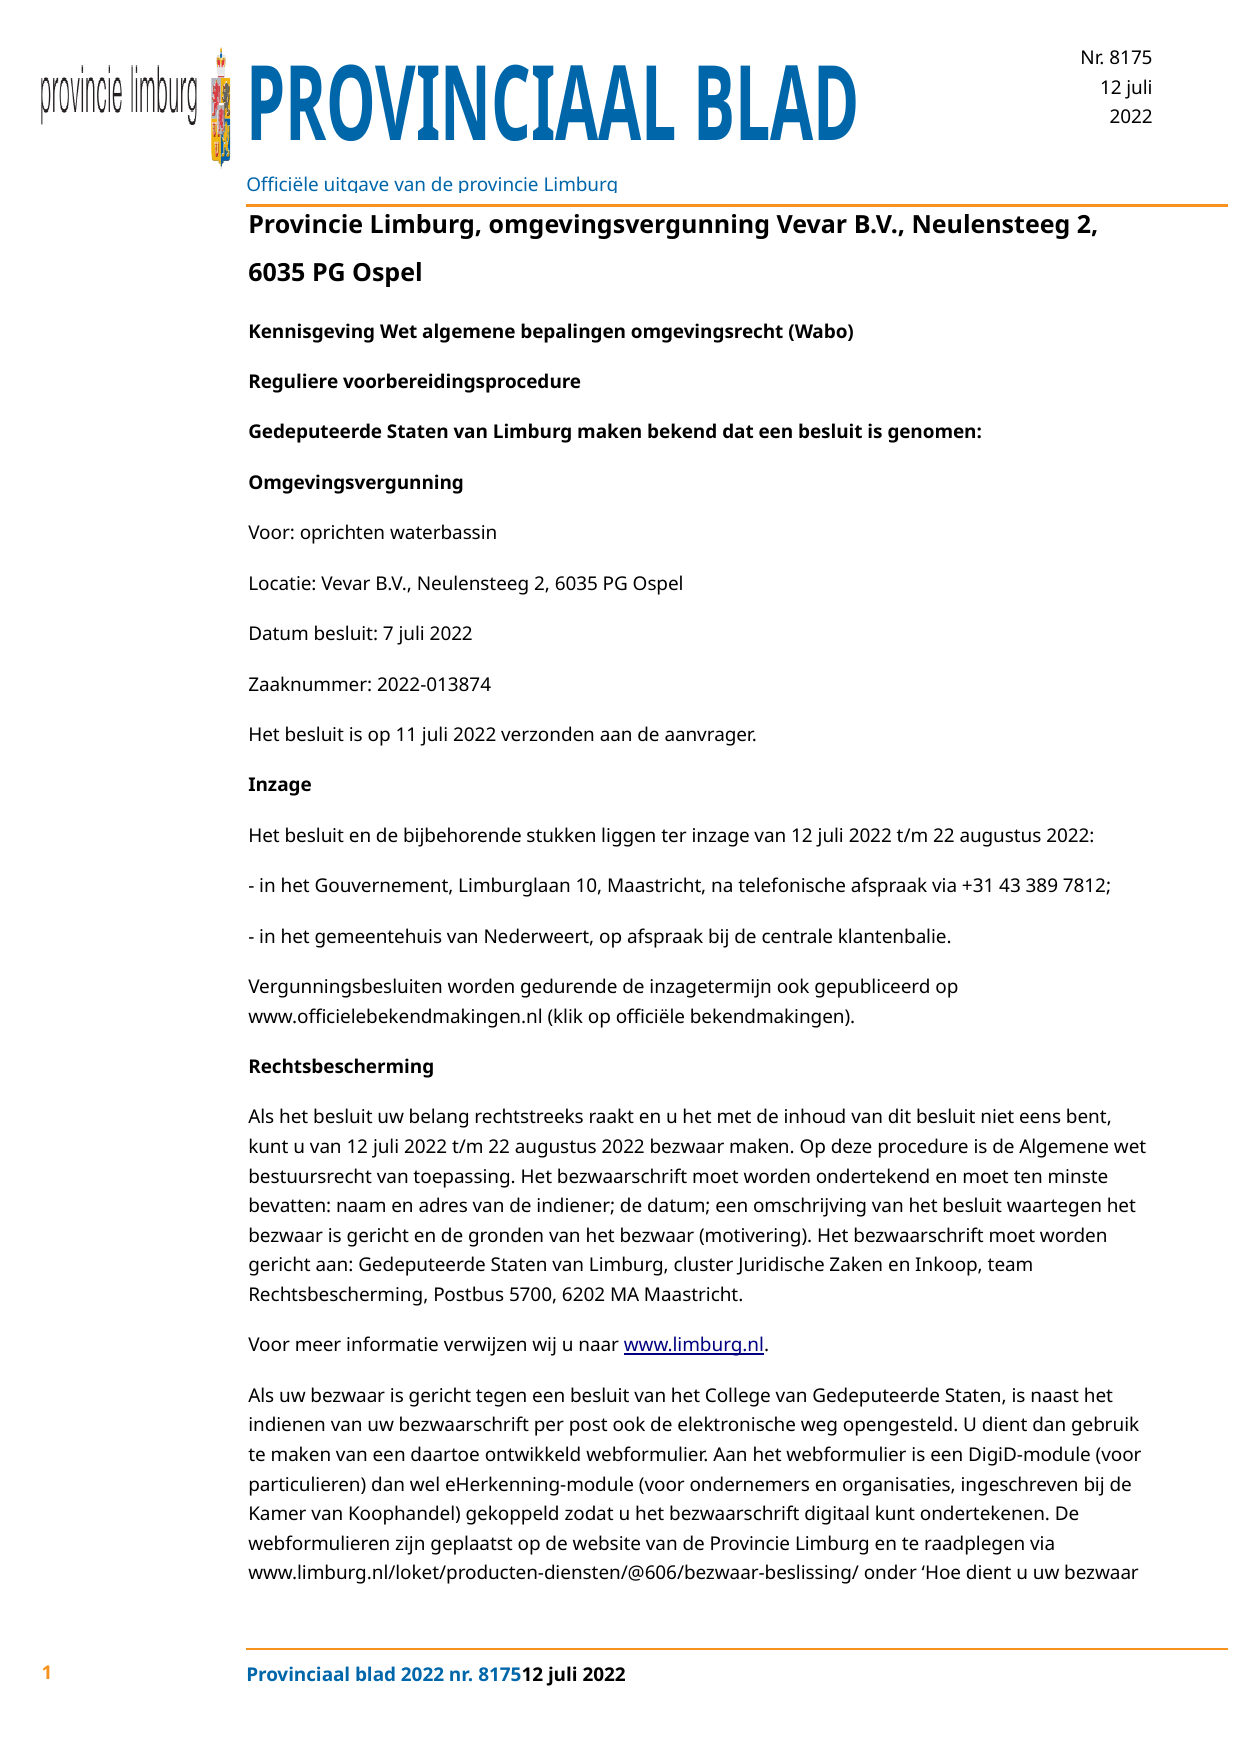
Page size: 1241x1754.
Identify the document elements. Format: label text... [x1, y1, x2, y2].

text Als uw bezwaar is gericht tegen een besluit van het College van Gedeputeerde Staten, is naast het indienen van uw bezwaarschrift per post ook de elektronische weg opengesteld. U dient dan gebruik te maken van een daartoe ontwikkeld webformulier. Aan het webformulier is een DigiD-module (voor particulieren) dan wel eHerkenning-module (voor ondernemers en organisaties, ingeschreven bij de Kamer van Koophandel) gekoppeld zodat u het bezwaarschrift digitaal kunt ondertekenen. De webformulieren zijn geplaatst op de website van de Provincie Limburg en te raadplegen via www.limburg.nl/loket/producten-diensten/@606/bezwaar-beslissing/ onder ‘Hoe dient u uw bezwaar [248, 1382, 1152, 1585]
text Vergunningsbesluiten worden gedurende de inzagetermijn ook gepubliceerd op www.officielebekendmakingen.nl (klik op officiële bekendmakingen). [248, 973, 1152, 1029]
text Als het besluit uw belang rechtstreeks raakt en u het met de inhoud van dit besluit niet eens bent, kunt u van 12 juli 2022 t/m 22 augustus 2022 bezwaar maken. Op deze procedure is de Algemene wet bestuursrecht van toepassing. Het bezwaarschrift moet worden ondertekend en moet ten minste bevatten: naam en adres van de indiener; de datum; een omschrijving van het besluit waartegen het bezwaar is gericht en de gronden van het bezwaar (motivering). Het bezwaarschrift moet worden gericht aan: Gedeputeerde Staten van Limburg, cluster Juridische Zaken en Inkoop, team Rechtsbescherming, Postbus 5700, 6202 MA Maastricht. [248, 1104, 1152, 1307]
text Het besluit is op 11 juli 2022 verzonden aan de aanvrager. [248, 721, 1152, 747]
text Gedeputeerde Staten van Limburg maken bekend dat een besluit is genomen: [248, 419, 1152, 444]
text - in het Gouvernement, Limburglaan 10, Maastricht, na telefonische afspraak via +31 43 389 7812; [248, 872, 1152, 898]
text Rechtsbescherming [248, 1053, 1152, 1079]
text Inzage [248, 772, 1152, 797]
text Locatie: Vevar B.V., Neulensteeg 2, 6035 PG Ospel [248, 570, 1152, 596]
text Zaaknummer: 2022-013874 [248, 671, 1152, 697]
text Het besluit en de bijbehorende stukken liggen ter inzage van 12 juli 2022 t/m 22 augustus 2022: [248, 822, 1152, 848]
text Provincie Limburg, omgevingsvergunning Vevar B.V., Neulensteeg 2, 6035 PG Ospel [248, 207, 1152, 288]
picture [41, 47, 231, 172]
text Voor meer informatie verwijzen wij u naar www.limburg.nl. [248, 1332, 1152, 1357]
text Kennisgeving Wet algemene bepalingen omgevingsrecht (Wabo) [248, 318, 1152, 344]
text Omgevingsvergunning [248, 469, 1152, 495]
text Reguliere voorbereidingsprocedure [248, 368, 1152, 394]
text Voor: oprichten waterbassin [248, 519, 1152, 545]
text Datum besluit: 7 juli 2022 [248, 620, 1152, 646]
text - in het gemeentehuis van Nederweert, op afspraak bij de centrale klantenbalie. [248, 923, 1152, 949]
